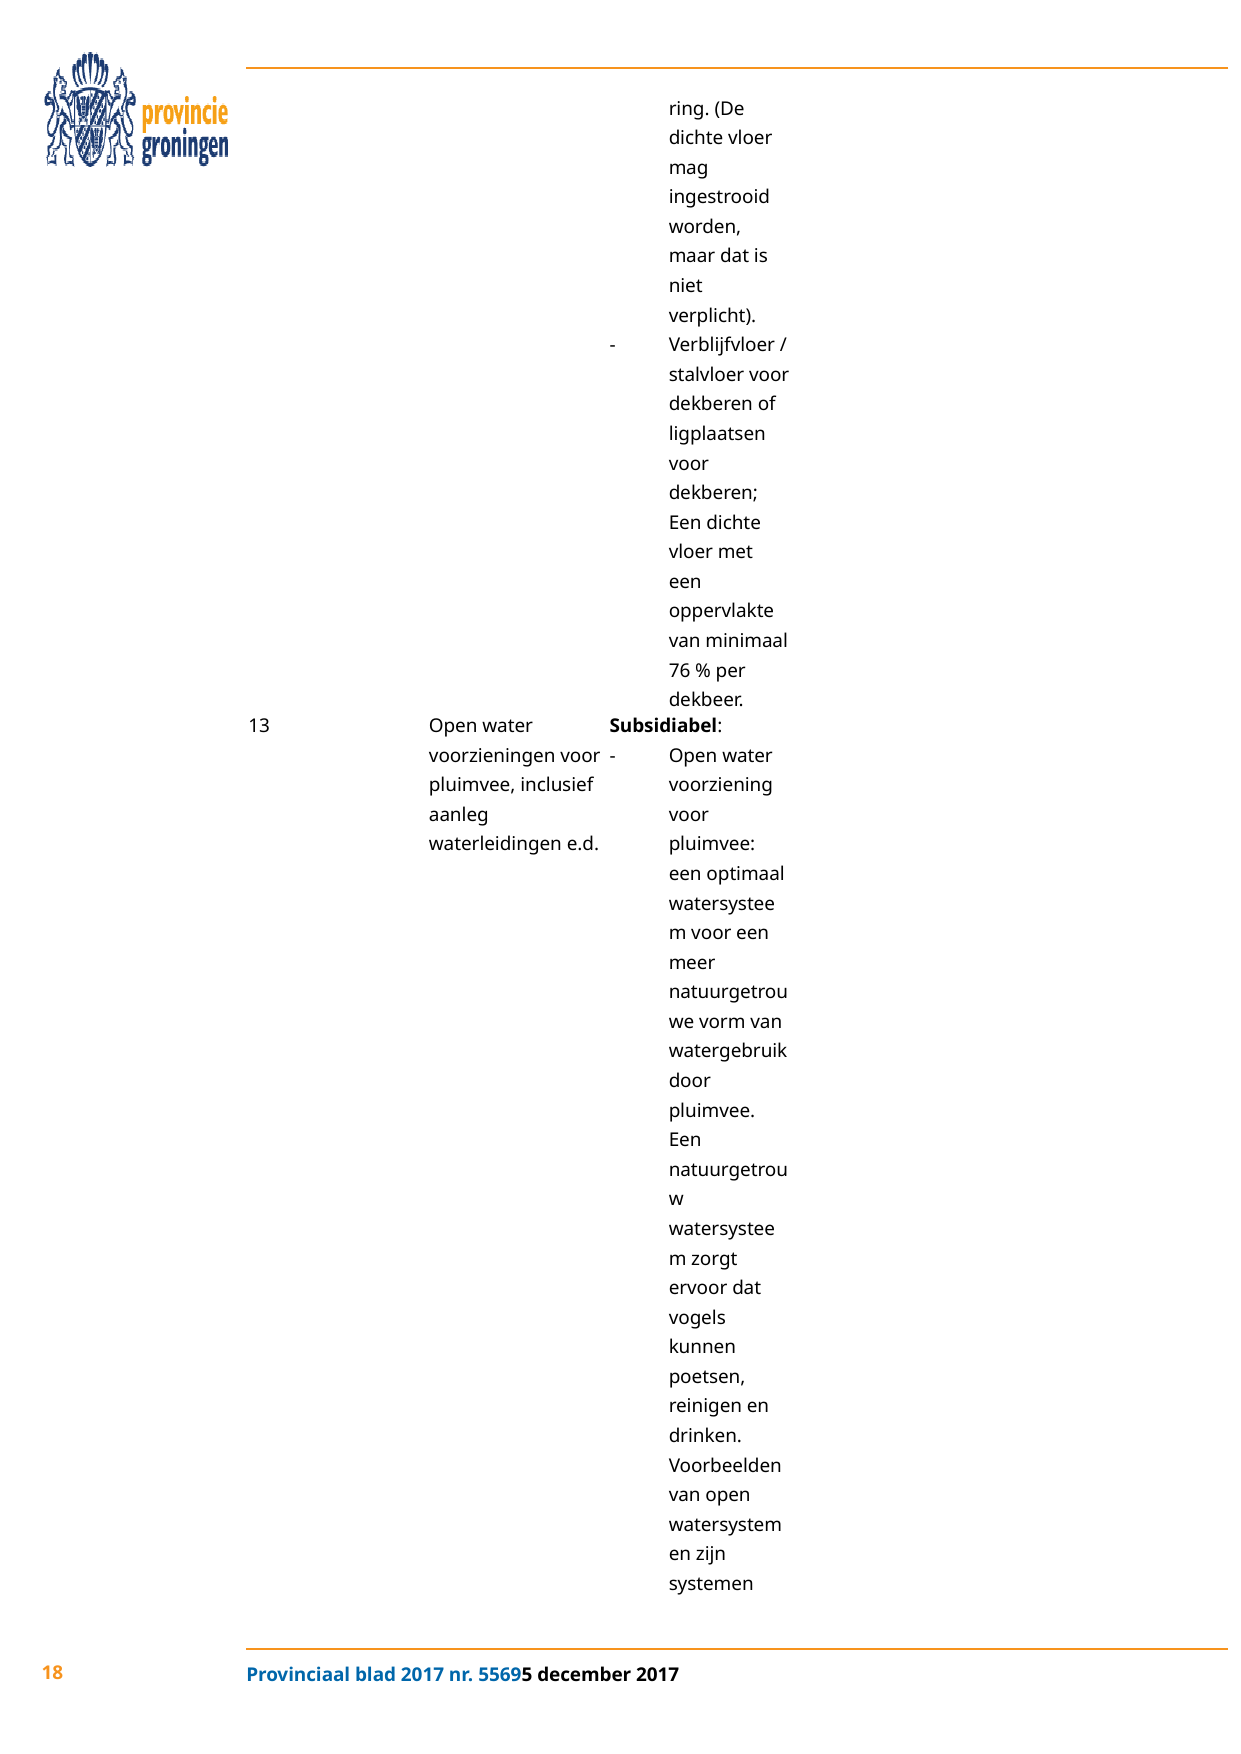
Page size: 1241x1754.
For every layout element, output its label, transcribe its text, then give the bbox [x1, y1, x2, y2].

picture [41, 47, 231, 172]
table_cell 13 [248, 712, 429, 1596]
table_cell Subsidiabel: Open water voorziening voor pluimvee: een optimaal watersysteem voor een meer natuurgetrouwe vorm van watergebruik door pluimvee. Een natuurgetrouw watersysteem zorgt ervoor dat vogels kunnen poetsen, reinigen en drinken. Voorbeelden van open watersystemen zijn systemen [609, 712, 790, 1596]
table_cell [429, 95, 609, 712]
table_cell [248, 95, 429, 712]
table_cell Open water voorzieningen voor pluimvee, inclusief aanleg waterleidingen e.d. [429, 712, 609, 1596]
table_cell ring. (De dichte vloer mag ingestrooid worden, maar dat is niet verplicht). Verblijfvloer / stalvloer voor dekberen of ligplaatsen voor dekberen; Een dichte vloer met een oppervlakte van minimaal 76 % per dekbeer. [609, 95, 790, 712]
